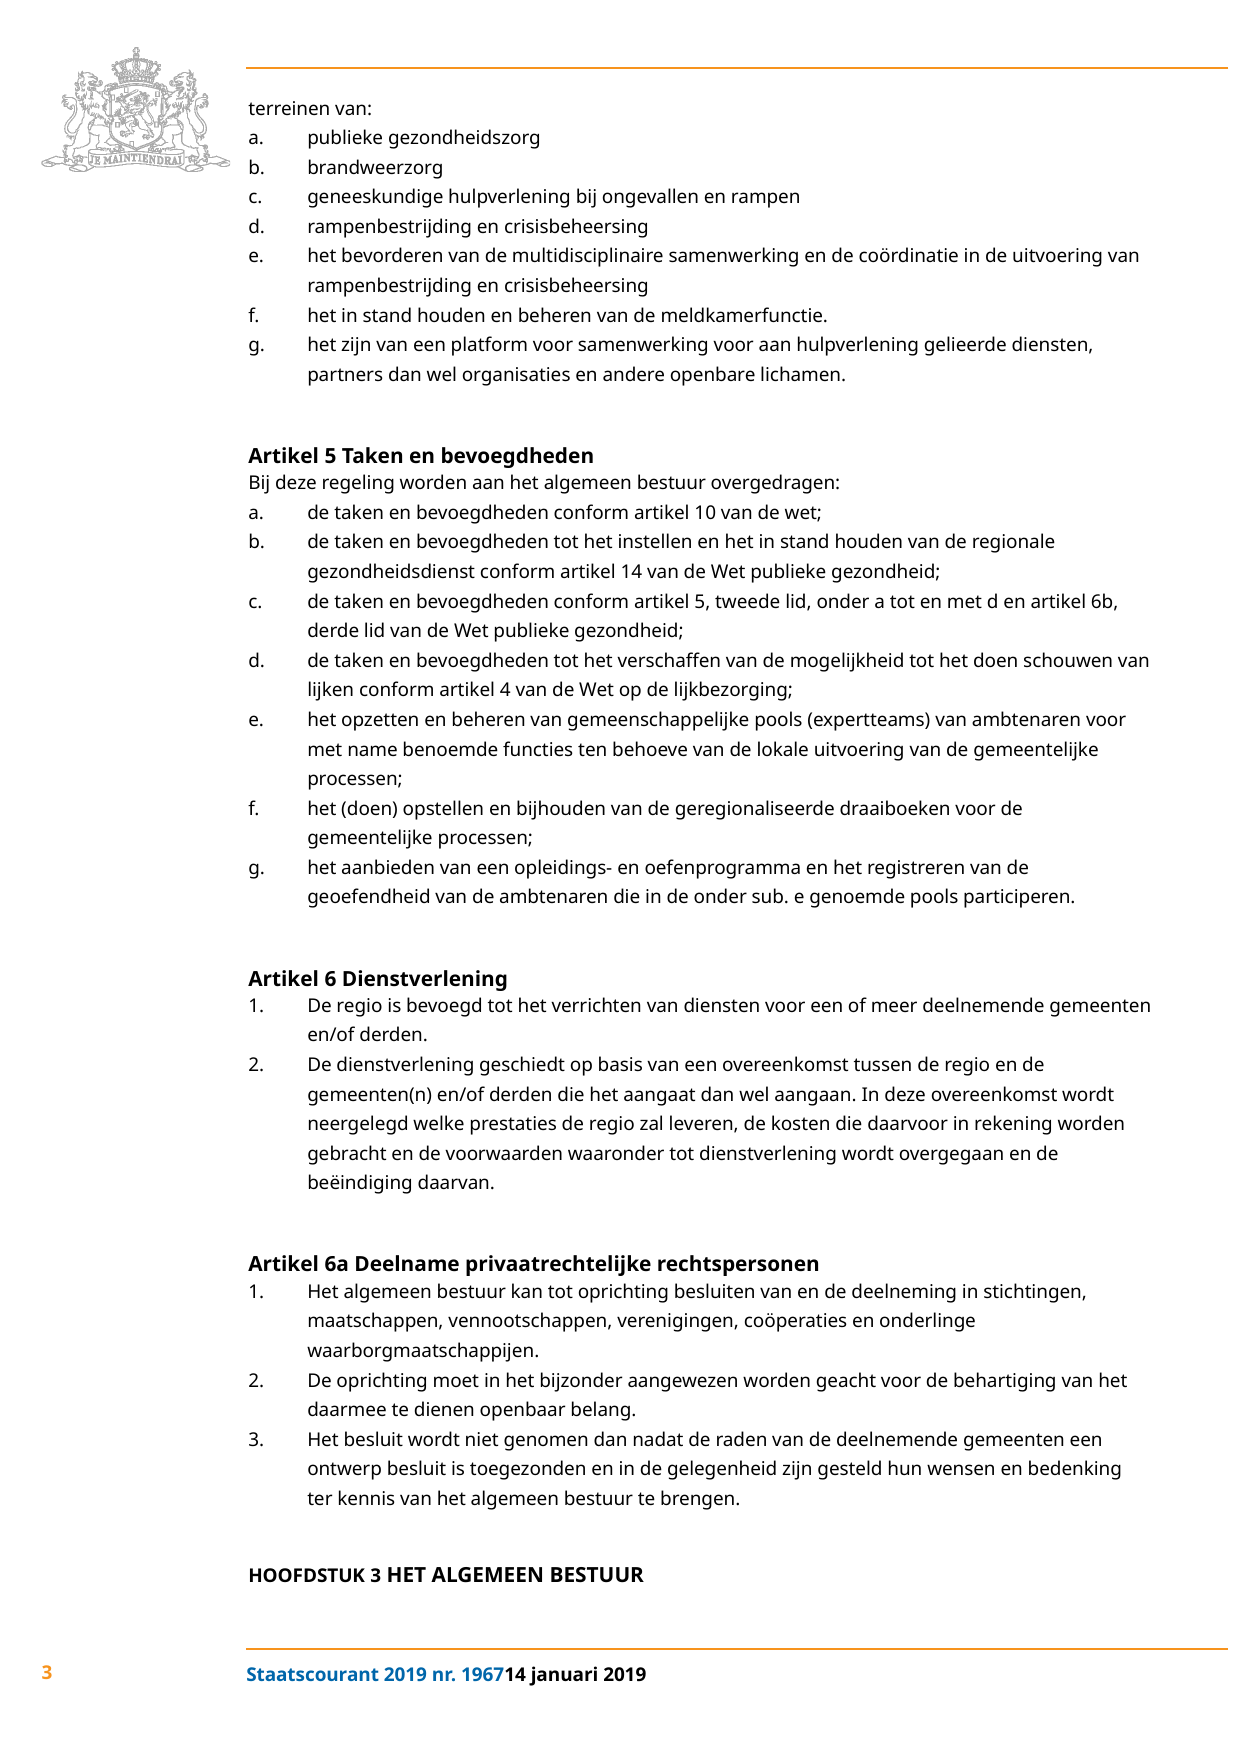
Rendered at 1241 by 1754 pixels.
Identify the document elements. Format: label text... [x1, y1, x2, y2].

list de taken en bevoegdheden conform artikel 5, tweede lid, onder a tot en met d en artikel 6b, derde lid van de Wet publieke gezondheid; [248, 588, 1152, 643]
list het zijn van een platform voor samenwerking voor aan hulpverlening gelieerde diensten, partners dan wel organisaties en andere openbare lichamen. [248, 331, 1152, 387]
list rampenbestrijding en crisisbeheersing [248, 213, 1152, 239]
list geneeskundige hulpverlening bij ongevallen en rampen [248, 183, 1152, 209]
text Artikel 6a Deelname privaatrechtelijke rechtspersonen [248, 1249, 1152, 1278]
list publieke gezondheidszorg [248, 124, 1152, 150]
text Artikel 5 Taken en bevoegdheden [248, 441, 1152, 469]
list het (doen) opstellen en bijhouden van de geregionaliseerde draaiboeken voor de gemeentelijke processen; [248, 795, 1152, 850]
list brandweerzorg [248, 154, 1152, 180]
list de taken en bevoegdheden tot het instellen en het in stand houden van de regionale gezondheidsdienst conform artikel 14 van de Wet publieke gezondheid; [248, 529, 1152, 584]
list de taken en bevoegdheden conform artikel 10 van de wet; [248, 499, 1152, 525]
list De regio is bevoegd tot het verrichten van diensten voor een of meer deelnemende gemeenten en/of derden. [248, 992, 1152, 1047]
picture [41, 47, 231, 172]
list De dienstverlening geschiedt op basis van een overeenkomst tussen de regio en de gemeenten(n) en/of derden die het aangaat dan wel aangaan. In deze overeenkomst wordt neergelegd welke prestaties de regio zal leveren, de kosten die daarvoor in rekening worden gebracht en de voorwaarden waaronder tot dienstverlening wordt overgegaan en de beëindiging daarvan. [248, 1051, 1152, 1195]
text terreinen van: [248, 95, 1152, 121]
list het in stand houden en beheren van de meldkamerfunctie. [248, 302, 1152, 328]
list het opzetten en beheren van gemeenschappelijke pools (expertteams) van ambtenaren voor met name benoemde functies ten behoeve van de lokale uitvoering van de gemeentelijke processen; [248, 706, 1152, 791]
text Bij deze regeling worden aan het algemeen bestuur overgedragen: [248, 469, 1152, 495]
list de taken en bevoegdheden tot het verschaffen van de mogelijkheid tot het doen schouwen van lijken conform artikel 4 van de Wet op de lijkbezorging; [248, 647, 1152, 702]
list het bevorderen van de multidisciplinaire samenwerking en de coördinatie in de uitvoering van rampenbestrijding en crisisbeheersing [248, 243, 1152, 298]
text HOOFDSTUK 3 HET ALGEMEEN BESTUUR [248, 1560, 1152, 1589]
list Het algemeen bestuur kan tot oprichting besluiten van en de deelneming in stichtingen, maatschappen, vennootschappen, verenigingen, coöperaties en onderlinge waarborgmaatschappijen. [248, 1278, 1152, 1363]
text Artikel 6 Dienstverlening [248, 964, 1152, 992]
list Het besluit wordt niet genomen dan nadat de raden van de deelnemende gemeenten een ontwerp besluit is toegezonden en in de gelegenheid zijn gesteld hun wensen en bedenking ter kennis van het algemeen bestuur te brengen. [248, 1426, 1152, 1511]
list De oprichting moet in het bijzonder aangewezen worden geacht voor de behartiging van het daarmee te dienen openbaar belang. [248, 1367, 1152, 1422]
list het aanbieden van een opleidings- en oefenprogramma en het registreren van de geoefendheid van de ambtenaren die in de onder sub. e genoemde pools participeren. [248, 854, 1152, 909]
